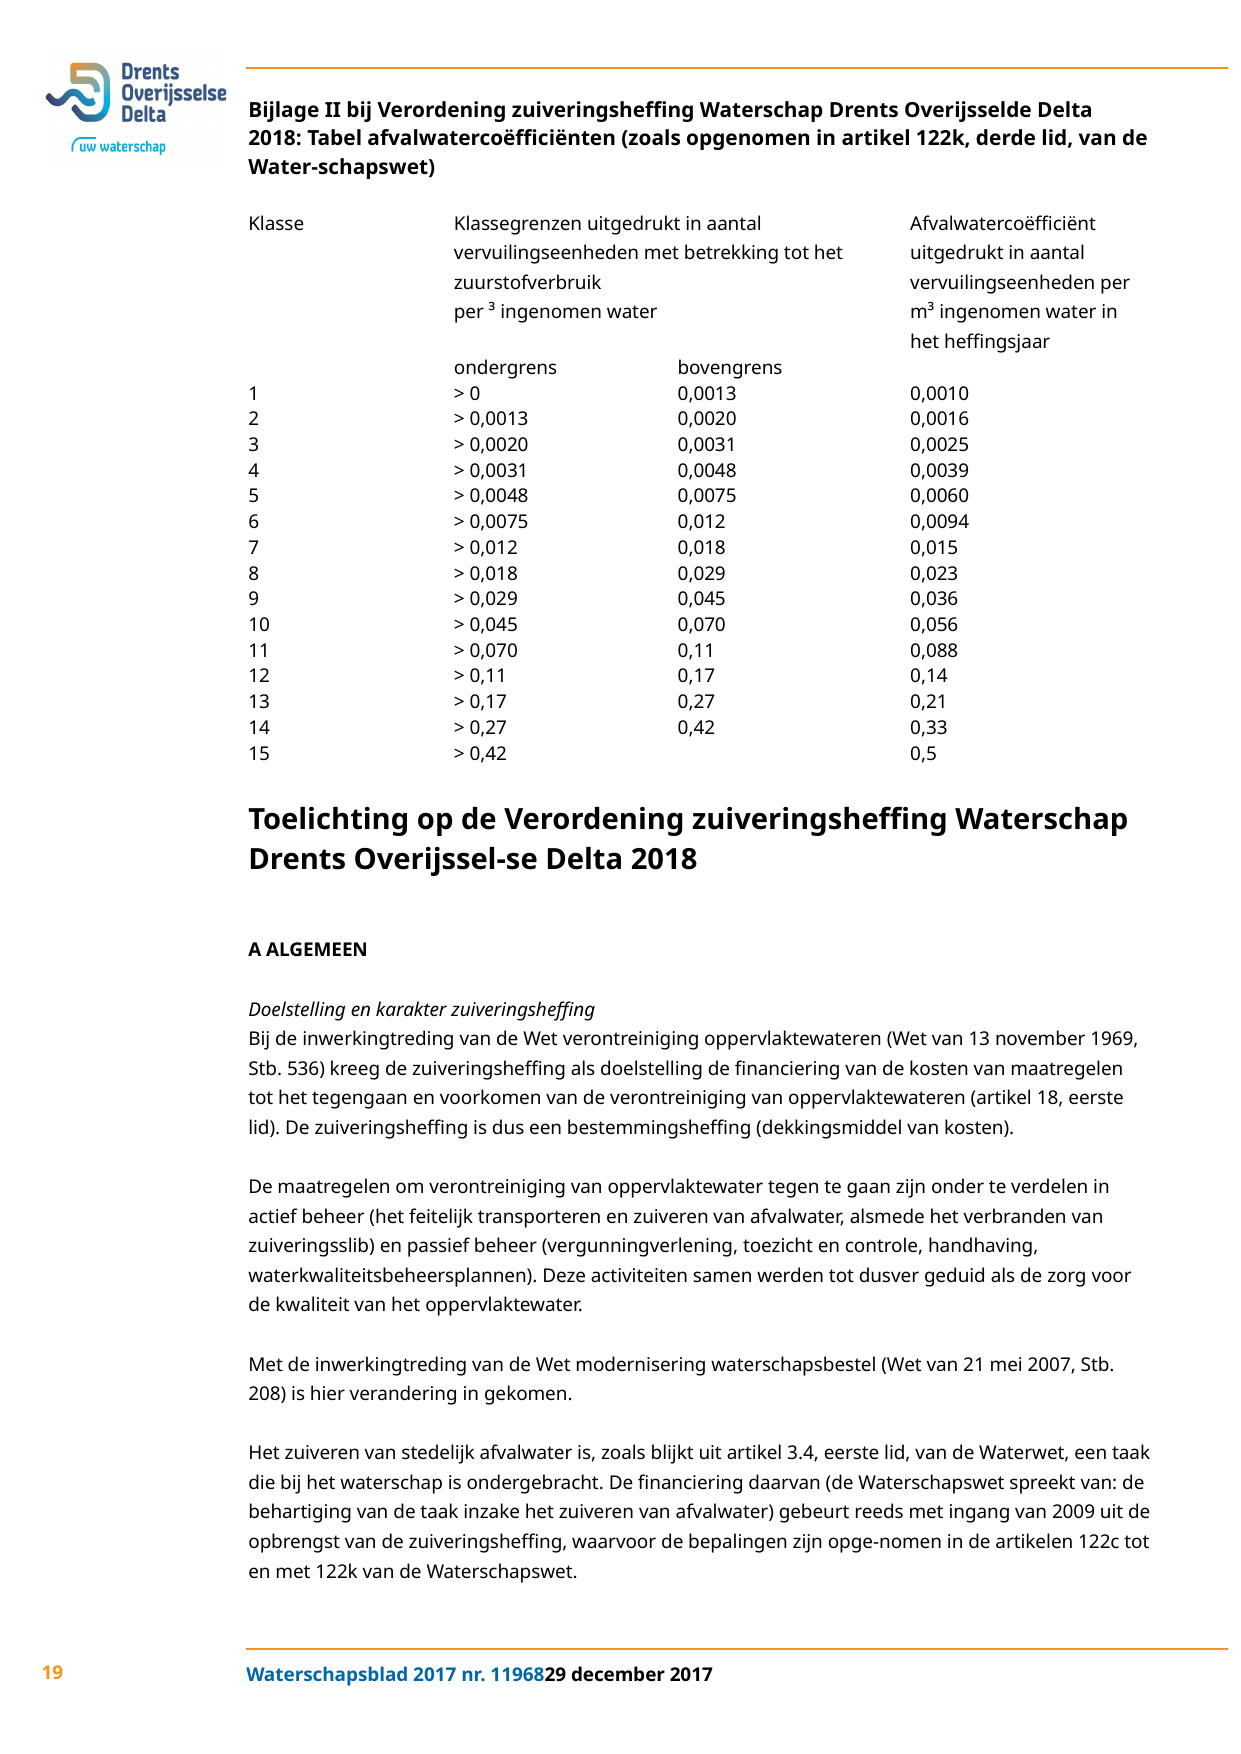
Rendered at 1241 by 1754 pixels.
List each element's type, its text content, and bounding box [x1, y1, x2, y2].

text Bijlage II bij Verordening zuiveringsheffing Waterschap Drents Overijsselde Delta 2018: Tabel afvalwatercoëfficiënten (zoals opgenomen in artikel 122k, derde lid, van de Water-schapswet) [248, 95, 1152, 180]
table_cell > 0,018 [454, 560, 677, 586]
table_cell 0,14 [910, 663, 1152, 688]
table_cell 0,17 [678, 663, 910, 688]
table_cell > 0,0048 [454, 483, 677, 508]
table_cell 12 [248, 663, 454, 688]
table_cell 0,036 [910, 586, 1152, 611]
table_cell 9 [248, 586, 454, 611]
table_cell > 0,42 [454, 740, 677, 766]
text Bij de inwerkingtreding van de Wet verontreiniging oppervlaktewateren (Wet van 13 november 1969, Stb. 536) kreeg de zuiveringsheffing als doelstelling de financiering van de kosten van maatregelen tot het tegengaan en voorkomen van de verontreiniging van oppervlaktewateren (artikel 18, eerste lid). De zuiveringsheffing is dus een bestemmingsheffing (dekkingsmiddel van kosten). [248, 1025, 1152, 1140]
table_cell > 0,012 [454, 534, 677, 560]
table_cell > 0,11 [454, 663, 677, 688]
table_cell 0,0075 [678, 483, 910, 508]
table_cell > 0,070 [454, 637, 677, 663]
table_cell bovengrens [678, 354, 910, 380]
table_cell 7 [248, 534, 454, 560]
table_cell 6 [248, 508, 454, 534]
table_cell 0,0031 [678, 431, 910, 457]
table_cell 0,015 [910, 534, 1152, 560]
table_cell 13 [248, 689, 454, 714]
text Het zuiveren van stedelijk afvalwater is, zoals blijkt uit artikel 3.4, eerste lid, van de Waterwet, een taak die bij het waterschap is ondergebracht. De financiering daarvan (de Waterschapswet spreekt van: de behartiging van de taak inzake het zuiveren van afvalwater) gebeurt reeds met ingang van 2009 uit de opbrengst van de zuiveringsheffing, waarvoor de bepalingen zijn opge-nomen in de artikelen 122c tot en met 122k van de Waterschapswet. [248, 1439, 1152, 1583]
table_cell 14 [248, 714, 454, 740]
table_cell > 0,27 [454, 714, 677, 740]
text Toelichting op de Verordening zuiveringsheffing Waterschap Drents Overijssel-se Delta 2018 [248, 798, 1152, 878]
table_cell 0,018 [678, 534, 910, 560]
table_cell 0,5 [910, 740, 1152, 766]
text Met de inwerkingtreding van de Wet modernisering waterschapsbestel (Wet van 21 mei 2007, Stb. 208) is hier verandering in gekomen. [248, 1351, 1152, 1406]
table_cell 8 [248, 560, 454, 586]
table_cell > 0,0031 [454, 457, 677, 483]
table_cell [910, 354, 1152, 380]
table_cell 0,11 [678, 637, 910, 663]
table_cell > 0,0020 [454, 431, 677, 457]
table_cell 0,0060 [910, 483, 1152, 508]
table_cell 0,0013 [678, 380, 910, 405]
table_cell 0,33 [910, 714, 1152, 740]
table_cell 0,0094 [910, 508, 1152, 534]
table_cell 5 [248, 483, 454, 508]
table_header Klassegrenzen uitgedrukt in aantal vervuilingseenheden met betrekking tot het zuurstofverbruik per ³ ingenomen water [454, 210, 910, 354]
text Doelstelling en karakter zuiveringsheffing [248, 996, 1152, 1021]
table_cell 0,0020 [678, 405, 910, 431]
table_cell > 0,045 [454, 611, 677, 637]
table_cell ondergrens [454, 354, 677, 380]
table_cell 0,023 [910, 560, 1152, 586]
table_cell 1 [248, 380, 454, 405]
table_cell [678, 740, 910, 766]
table_cell 0,029 [678, 560, 910, 586]
table_cell 0,088 [910, 637, 1152, 663]
table_cell > 0,17 [454, 689, 677, 714]
table_cell 0,0010 [910, 380, 1152, 405]
table_cell 3 [248, 431, 454, 457]
text De maatregelen om verontreiniging van oppervlaktewater tegen te gaan zijn onder te verdelen in actief beheer (het feitelijk transporteren en zuiveren van afvalwater, alsmede het verbranden van zuiveringsslib) en passief beheer (vergunningverlening, toezicht en controle, handhaving, waterkwaliteitsbeheersplannen). Deze activiteiten samen werden tot dusver geduid als de zorg voor de kwaliteit van het oppervlaktewater. [248, 1173, 1152, 1317]
table_cell 0,070 [678, 611, 910, 637]
table_cell 11 [248, 637, 454, 663]
table_cell 0,21 [910, 689, 1152, 714]
table_cell > 0,029 [454, 586, 677, 611]
table_cell 0,0039 [910, 457, 1152, 483]
table_cell 4 [248, 457, 454, 483]
table_cell 0,27 [678, 689, 910, 714]
table_cell 10 [248, 611, 454, 637]
table_cell [248, 354, 454, 380]
table_cell 2 [248, 405, 454, 431]
table_cell 0,42 [678, 714, 910, 740]
table_cell 0,056 [910, 611, 1152, 637]
table_cell 0,0016 [910, 405, 1152, 431]
text A ALGEMEEN [248, 937, 1152, 962]
table_header Afvalwatercoëfficiënt uitgedrukt in aantal vervuilingseenheden per m³ ingenomen water in het heffingsjaar [910, 210, 1152, 354]
table_cell 0,0025 [910, 431, 1152, 457]
table_cell > 0 [454, 380, 677, 405]
table_cell 0,012 [678, 508, 910, 534]
table_cell 0,0048 [678, 457, 910, 483]
table_cell > 0,0013 [454, 405, 677, 431]
table_cell 15 [248, 740, 454, 766]
table_cell 0,045 [678, 586, 910, 611]
picture [41, 47, 231, 172]
table_cell > 0,0075 [454, 508, 677, 534]
table_header Klasse [248, 210, 454, 354]
